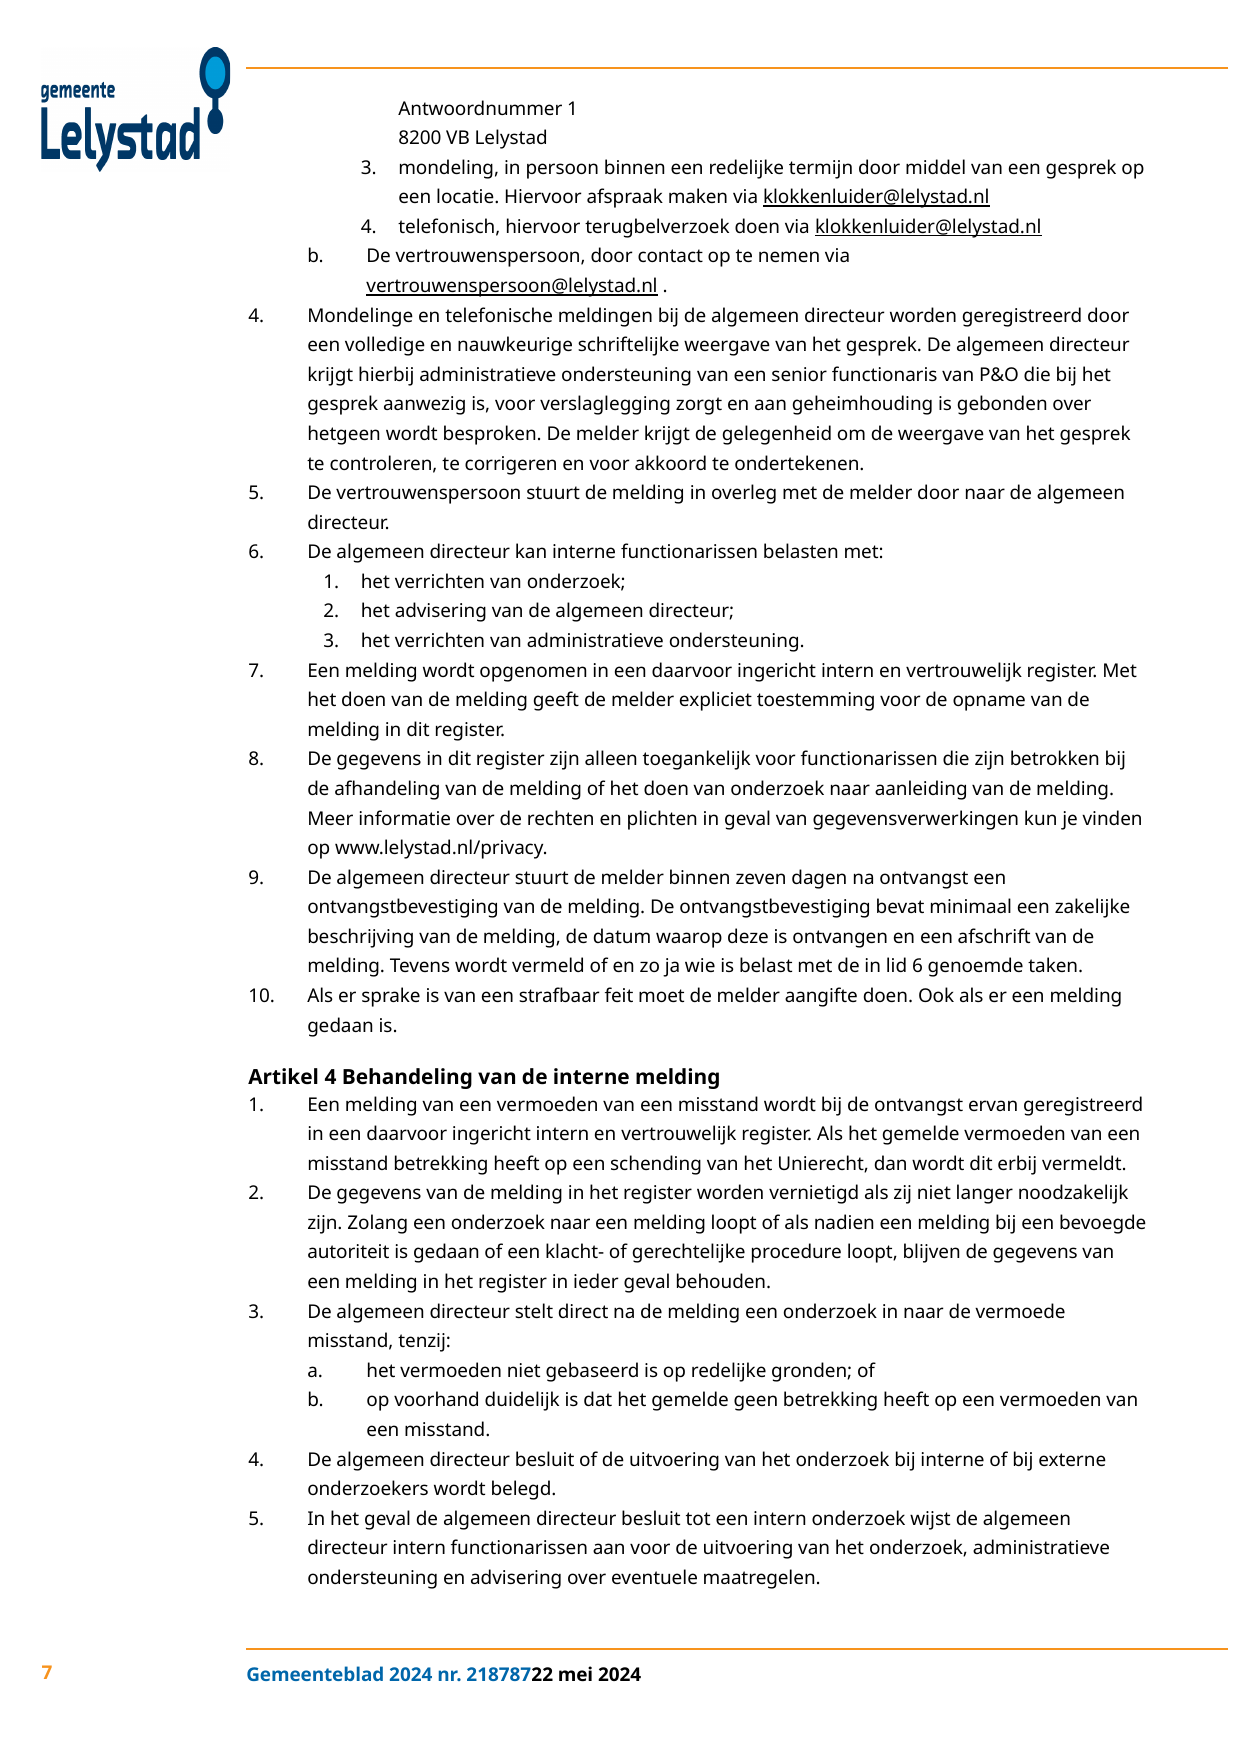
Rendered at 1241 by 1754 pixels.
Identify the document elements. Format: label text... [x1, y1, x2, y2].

list De algemeen directeur stelt direct na de melding een onderzoek in naar de vermoede misstand, tenzij: [248, 1298, 1152, 1353]
list het vermoeden niet gebaseerd is op redelijke gronden; of [307, 1357, 1152, 1383]
list De algemeen directeur kan interne functionarissen belasten met: [248, 538, 1152, 564]
picture [41, 47, 231, 172]
list het verrichten van administratieve ondersteuning. [323, 627, 1152, 653]
list het verrichten van onderzoek; [323, 568, 1152, 594]
list De vertrouwenspersoon stuurt de melding in overleg met de melder door naar de algemeen directeur. [248, 479, 1152, 535]
list In het geval de algemeen directeur besluit tot een intern onderzoek wijst de algemeen directeur intern functionarissen aan voor de uitvoering van het onderzoek, administratieve ondersteuning en advisering over eventuele maatregelen. [248, 1505, 1152, 1590]
list mondeling, in persoon binnen een redelijke termijn door middel van een gesprek op een locatie. Hiervoor afspraak maken via klokkenluider@lelystad.nl [361, 154, 1152, 209]
list telefonisch, hiervoor terugbelverzoek doen via klokkenluider@lelystad.nl [361, 213, 1152, 239]
list Antwoordnummer 1 [361, 95, 1152, 121]
text Artikel 4 Behandeling van de interne melding [248, 1062, 1152, 1091]
list Een melding van een vermoeden van een misstand wordt bij de ontvangst ervan geregistreerd in een daarvoor ingericht intern en vertrouwelijk register. Als het gemelde vermoeden van een misstand betrekking heeft op een schending van het Unierecht, dan wordt dit erbij vermeldt. [248, 1091, 1152, 1176]
list De gegevens in dit register zijn alleen toegankelijk voor functionarissen die zijn betrokken bij de afhandeling van de melding of het doen van onderzoek naar aanleiding van de melding. Meer informatie over de rechten en plichten in geval van gegevensverwerkingen kun je vinden op www.lelystad.nl/privacy. [248, 746, 1152, 860]
list De algemeen directeur stuurt de melder binnen zeven dagen na ontvangst een ontvangstbevestiging van de melding. De ontvangstbevestiging bevat minimaal een zakelijke beschrijving van de melding, de datum waarop deze is ontvangen en een afschrift van de melding. Tevens wordt vermeld of en zo ja wie is belast met de in lid 6 genoemde taken. [248, 864, 1152, 978]
list De gegevens van de melding in het register worden vernietigd als zij niet langer noodzakelijk zijn. Zolang een onderzoek naar een melding loopt of als nadien een melding bij een bevoegde autoriteit is gedaan of een klacht- of gerechtelijke procedure loopt, blijven de gegevens van een melding in het register in ieder geval behouden. [248, 1179, 1152, 1294]
list Als er sprake is van een strafbaar feit moet de melder aangifte doen. Ook als er een melding gedaan is. [248, 982, 1152, 1038]
list op voorhand duidelijk is dat het gemelde geen betrekking heeft op een vermoeden van een misstand. [307, 1387, 1152, 1442]
list De vertrouwenspersoon, door contact op te nemen via vertrouwenspersoon@lelystad.nl . [307, 243, 1152, 298]
list Een melding wordt opgenomen in een daarvoor ingericht intern en vertrouwelijk register. Met het doen van de melding geeft de melder expliciet toestemming voor de opname van de melding in dit register. [248, 657, 1152, 742]
list 8200 VB Lelystad [361, 124, 1152, 150]
list Mondelinge en telefonische meldingen bij de algemeen directeur worden geregistreerd door een volledige en nauwkeurige schriftelijke weergave van het gesprek. De algemeen directeur krijgt hierbij administratieve ondersteuning van een senior functionaris van P&O die bij het gesprek aanwezig is, voor verslaglegging zorgt en aan geheimhouding is gebonden over hetgeen wordt besproken. De melder krijgt de gelegenheid om de weergave van het gesprek te controleren, te corrigeren en voor akkoord te ondertekenen. [248, 302, 1152, 476]
list De algemeen directeur besluit of de uitvoering van het onderzoek bij interne of bij externe onderzoekers wordt belegd. [248, 1446, 1152, 1501]
list het advisering van de algemeen directeur; [323, 598, 1152, 623]
